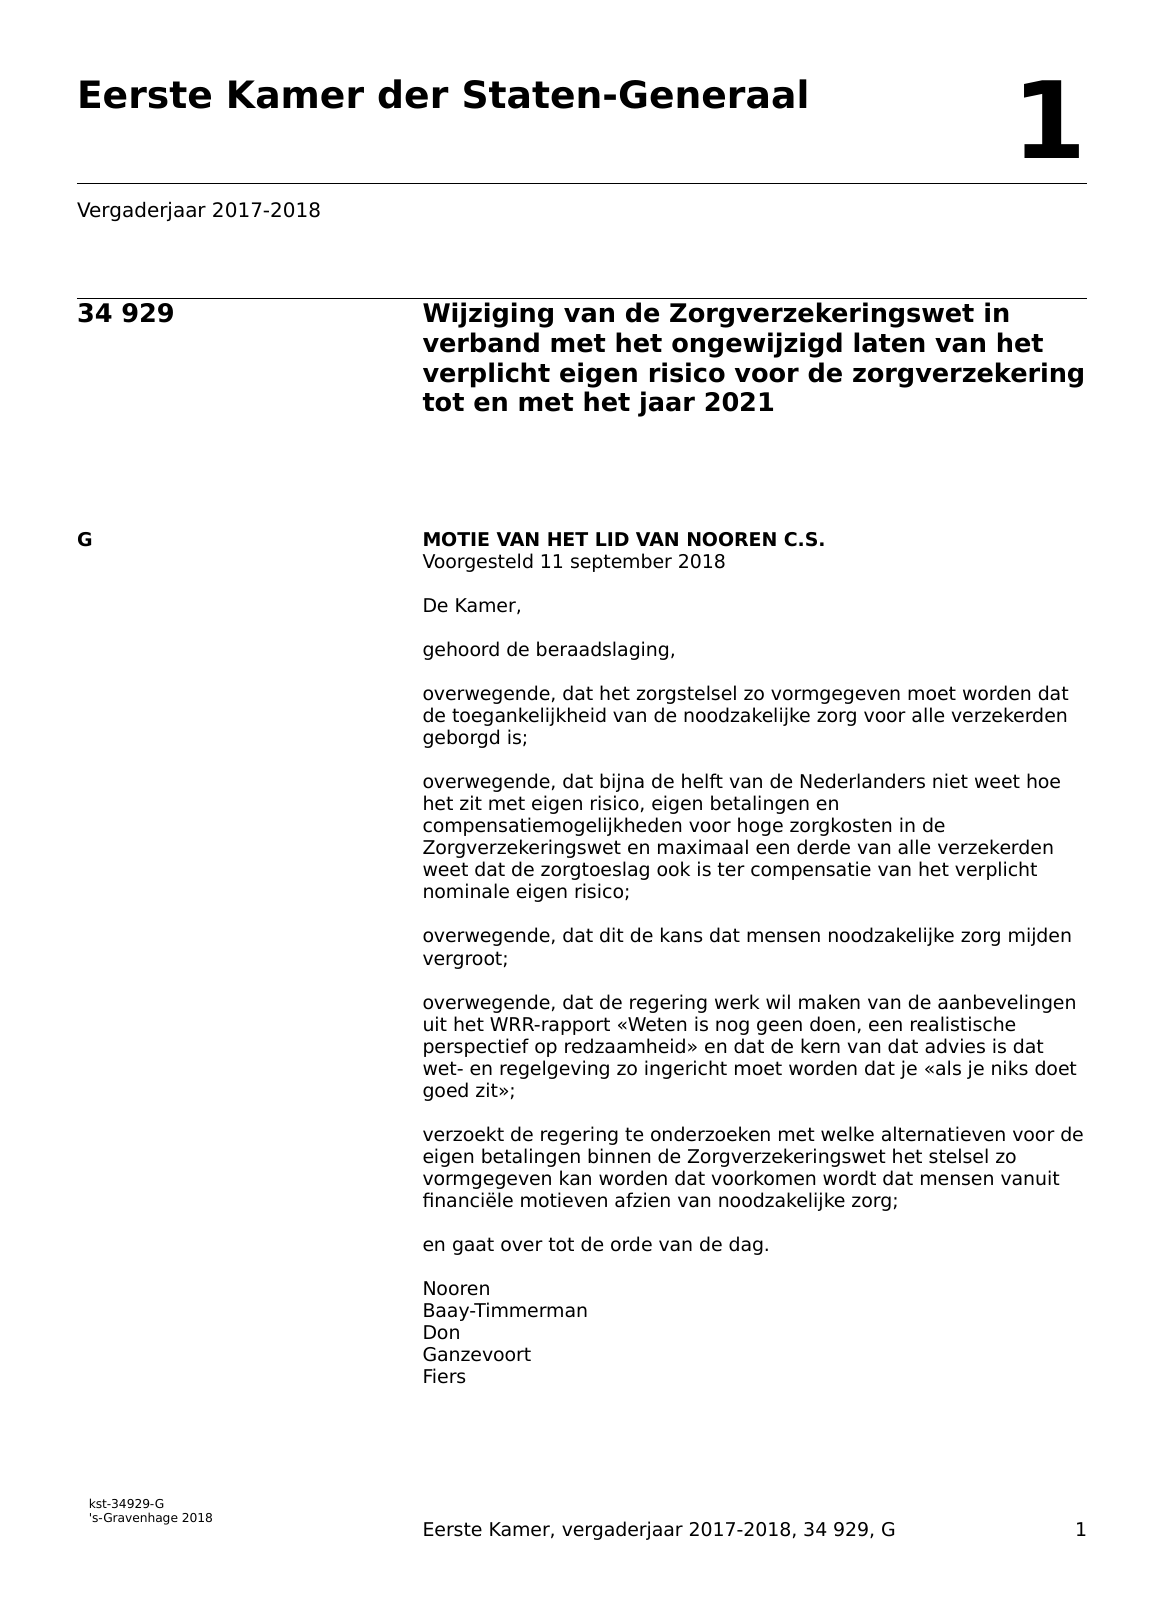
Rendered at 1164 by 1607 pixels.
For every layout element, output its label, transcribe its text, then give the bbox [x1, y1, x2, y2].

text en gaat over tot de orde van de dag. [422, 1234, 1087, 1256]
table_header 1 [886, 59, 1087, 183]
text Nooren [422, 1278, 1087, 1300]
text 's-Gravenhage 2018 [88, 1511, 323, 1525]
text gehoord de beraadslaging, [422, 639, 1087, 661]
table_cell Vergaderjaar 2017-2018 [77, 184, 1087, 298]
subtitle 34 929 Wijziging van de Zorgverzekeringswet in verband met het ongewijzigd laten van het verplicht eigen risico voor de zorgverzekering tot en met het jaar 2021 [77, 299, 1087, 418]
text kst-34929-G [88, 1497, 323, 1511]
text De Kamer, [422, 595, 1087, 617]
text overwegende, dat het zorgstelsel zo vormgegeven moet worden dat de toegankelijkheid van de noodzakelijke zorg voor alle verzekerden geborgd is; [422, 683, 1087, 749]
text overwegende, dat dit de kans dat mensen noodzakelijke zorg mijden vergroot; [422, 925, 1087, 969]
text verzoekt de regering te onderzoeken met welke alternatieven voor de eigen betalingen binnen de Zorgverzekeringswet het stelsel zo vormgegeven kan worden dat voorkomen wordt dat mensen vanuit financiële motieven afzien van noodzakelijke zorg; [422, 1124, 1087, 1212]
text overwegende, dat de regering werk wil maken van de aanbevelingen uit het WRR-rapport «Weten is nog geen doen, een realistische perspectief op redzaamheid» en dat de kern van dat advies is dat wet- en regelgeving zo ingericht moet worden dat je «als je niks doet goed zit»; [422, 992, 1087, 1101]
table_header Eerste Kamer der Staten-Generaal [77, 59, 886, 183]
text Ganzevoort [422, 1344, 1087, 1366]
text Fiers [422, 1366, 1087, 1388]
text overwegende, dat bijna de helft van de Nederlanders niet weet hoe het zit met eigen risico, eigen betalingen en compensatiemogelijkheden voor hoge zorgkosten in de Zorgverzekeringswet en maximaal een derde van alle verzekerden weet dat de zorgtoeslag ook is ter compensatie van het verplicht nominale eigen risico; [422, 771, 1087, 903]
text Don [422, 1322, 1087, 1344]
subtitle G MOTIE VAN HET LID VAN NOOREN C.S. [77, 529, 1087, 551]
text Baay-Timmerman [422, 1300, 1087, 1322]
text Voorgesteld 11 september 2018 [422, 551, 1087, 573]
